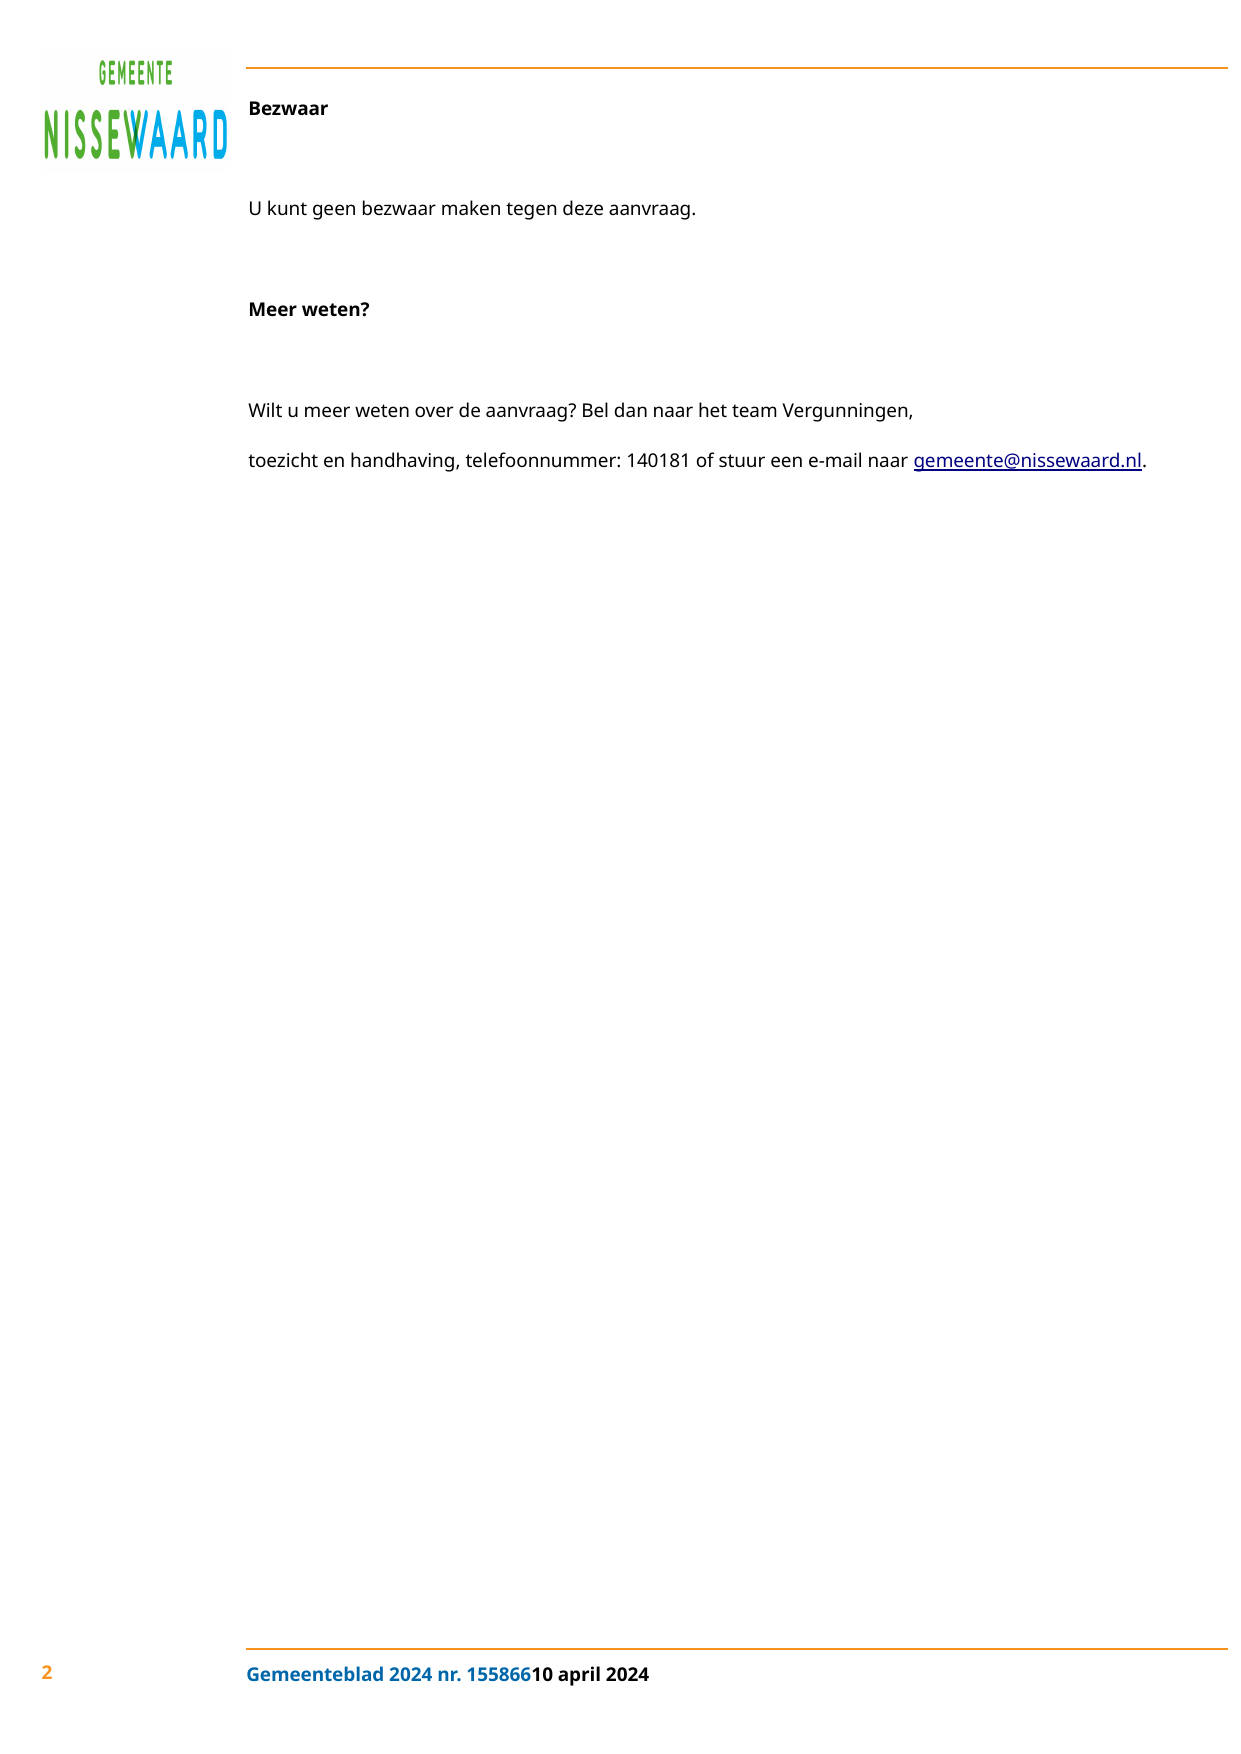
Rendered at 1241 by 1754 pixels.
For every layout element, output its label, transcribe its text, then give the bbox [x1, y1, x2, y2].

picture [41, 47, 231, 172]
text Wilt u meer weten over de aanvraag? Bel dan naar het team Vergunningen, [248, 397, 1152, 423]
text Meer weten? [248, 296, 1152, 322]
text Bezwaar [248, 95, 1152, 121]
text U kunt geen bezwaar maken tegen deze aanvraag. [248, 196, 1152, 221]
text toezicht en handhaving, telefoonnummer: 140181 of stuur een e-mail naar gemeente@nissewaard.nl. [248, 448, 1152, 473]
